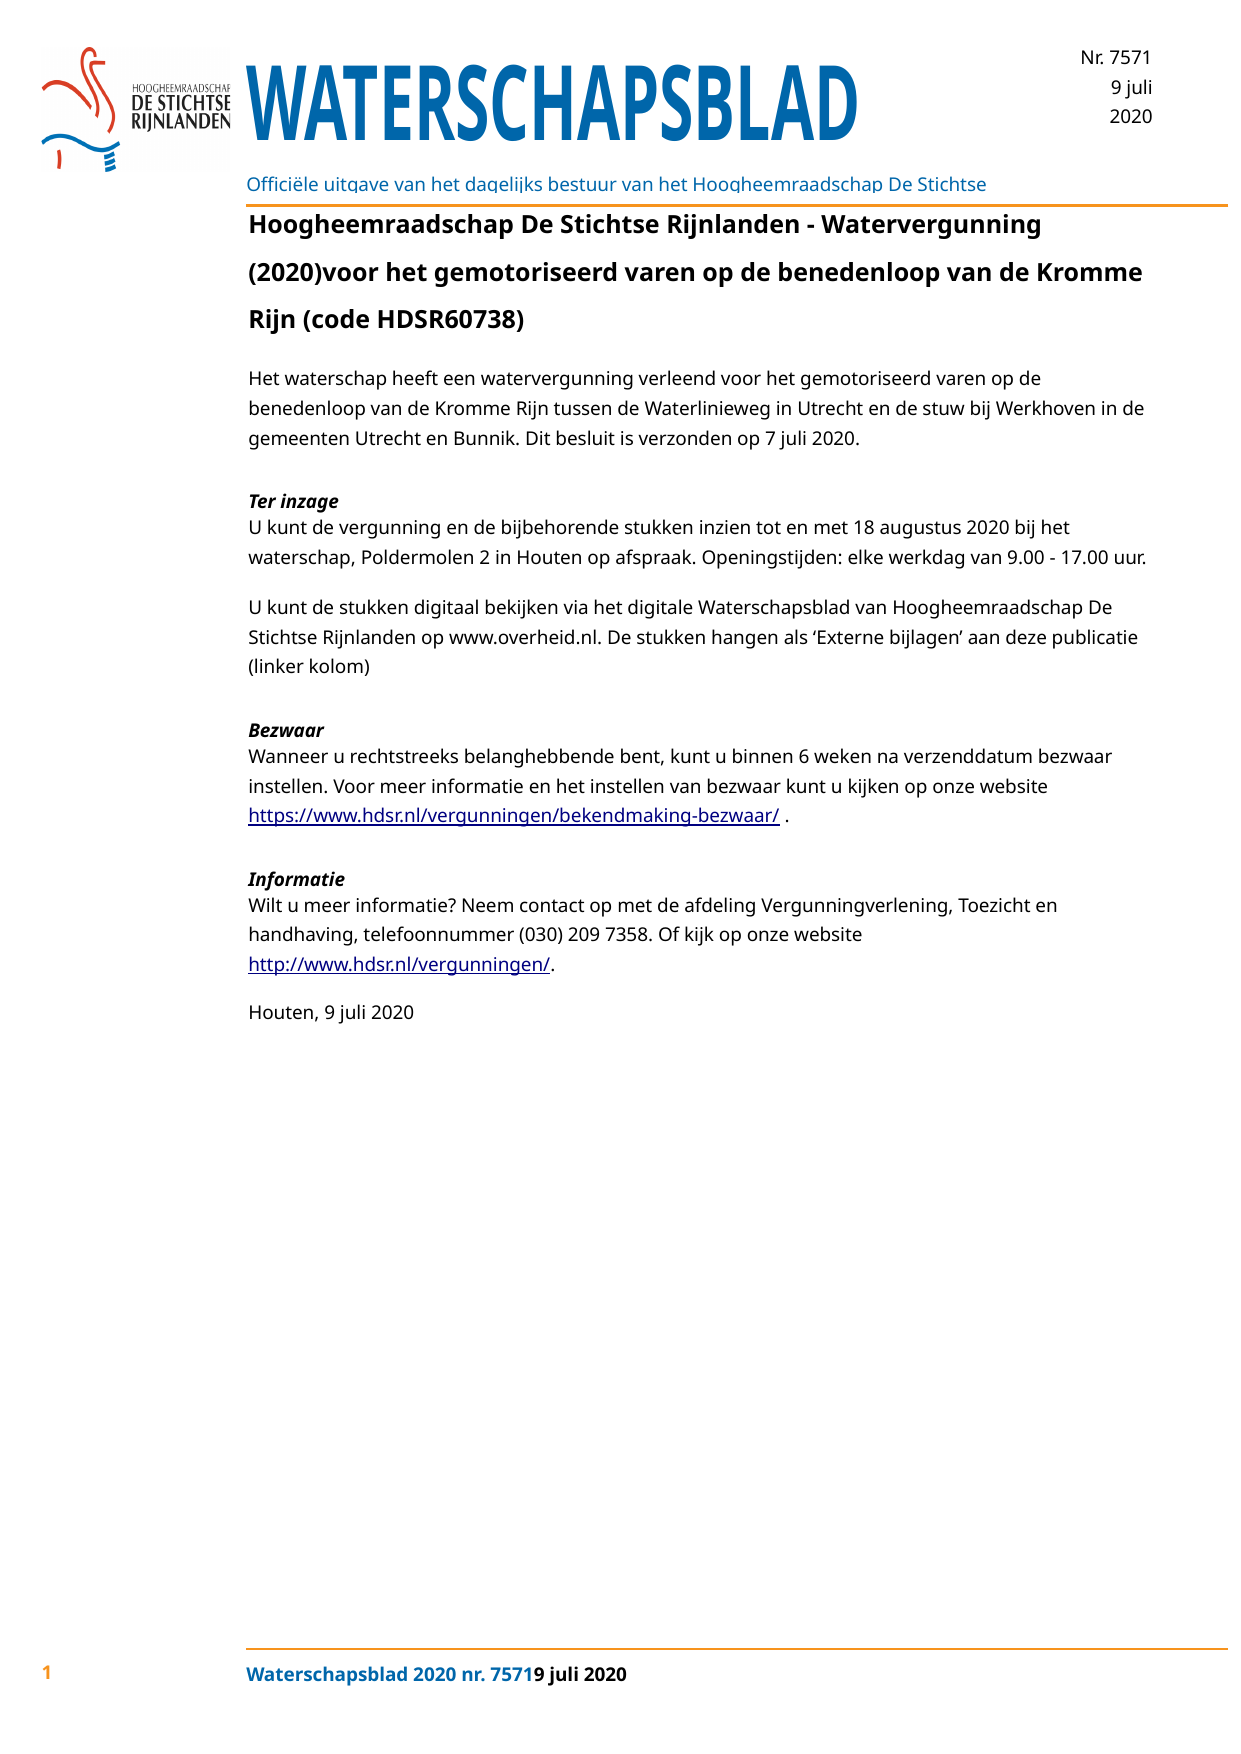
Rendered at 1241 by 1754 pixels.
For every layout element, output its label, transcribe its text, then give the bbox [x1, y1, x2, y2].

text Ter inzage [248, 489, 1152, 514]
picture [41, 47, 231, 172]
text Wanneer u rechtstreeks belanghebbende bent, kunt u binnen 6 weken na verzenddatum bezwaar instellen. Voor meer informatie en het instellen van bezwaar kunt u kijken op onze website https://www.hdsr.nl/vergunningen/bekendmaking-bezwaar/ . [248, 743, 1152, 828]
text Wilt u meer informatie? Neem contact op met de afdeling Vergunningverlening, Toezicht en handhaving, telefoonnummer (030) 209 7358. Of kijk op onze website http://www.hdsr.nl/vergunningen/. [248, 892, 1152, 977]
text Het waterschap heeft een watervergunning verleend voor het gemotoriseerd varen op de benedenloop van de Kromme Rijn tussen de Waterlinieweg in Utrecht en de stuw bij Werkhoven in de gemeenten Utrecht en Bunnik. Dit besluit is verzonden op 7 juli 2020. [248, 366, 1152, 450]
text Informatie [248, 866, 1152, 892]
text Houten, 9 juli 2020 [248, 999, 1152, 1025]
text Bezwaar [248, 717, 1152, 743]
text Hoogheemraadschap De Stichtse Rijnlanden - Watervergunning (2020)voor het gemotoriseerd varen op de benedenloop van de Kromme Rijn (code HDSR60738) [248, 207, 1152, 336]
text U kunt de stukken digitaal bekijken via het digitale Waterschapsblad van Hoogheemraadschap De Stichtse Rijnlanden op www.overheid.nl. De stukken hangen als ‘Externe bijlagen’ aan deze publicatie (linker kolom) [248, 594, 1152, 679]
text U kunt de vergunning en de bijbehorende stukken inzien tot en met 18 augustus 2020 bij het waterschap, Poldermolen 2 in Houten op afspraak. Openingstijden: elke werkdag van 9.00 - 17.00 uur. [248, 514, 1152, 570]
